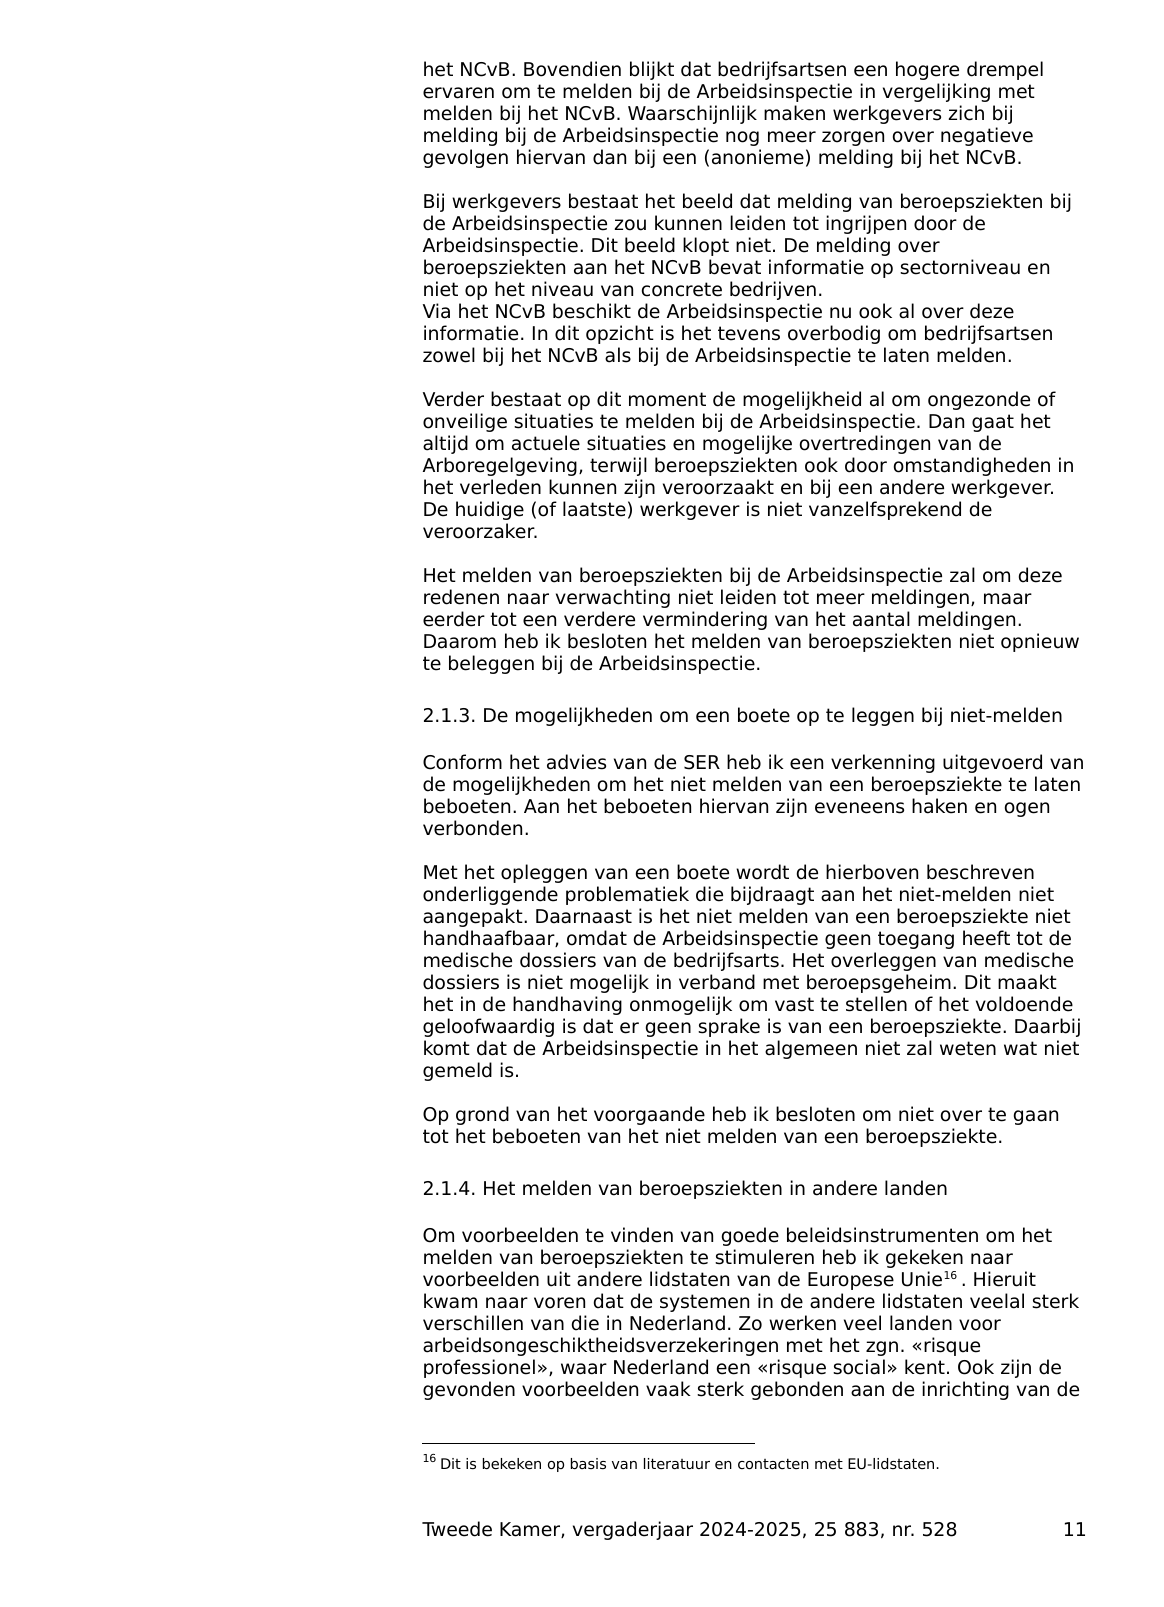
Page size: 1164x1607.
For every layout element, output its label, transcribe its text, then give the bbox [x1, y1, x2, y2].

subtitle 2.1.3. De mogelijkheden om een boete op te leggen bij niet-melden [422, 705, 1087, 727]
text Verder bestaat op dit moment de mogelijkheid al om ongezonde of onveilige situaties te melden bij de Arbeidsinspectie. Dan gaat het altijd om actuele situaties en mogelijke overtredingen van de Arboregelgeving, terwijl beroepsziekten ook door omstandigheden in het verleden kunnen zijn veroorzaakt en bij een andere werkgever. De huidige (of laatste) werkgever is niet vanzelfsprekend de veroorzaker. [422, 389, 1087, 543]
text Bij werkgevers bestaat het beeld dat melding van beroepsziekten bij de Arbeidsinspectie zou kunnen leiden tot ingrijpen door de Arbeidsinspectie. Dit beeld klopt niet. De melding over beroepsziekten aan het NCvB bevat informatie op sectorniveau en niet op het niveau van concrete bedrijven. [422, 191, 1087, 301]
text Via het NCvB beschikt de Arbeidsinspectie nu ook al over deze informatie. In dit opzicht is het tevens overbodig om bedrijfsartsen zowel bij het NCvB als bij de Arbeidsinspectie te laten melden. [422, 301, 1087, 367]
text het NCvB. Bovendien blijkt dat bedrijfsartsen een hogere drempel ervaren om te melden bij de Arbeidsinspectie in vergelijking met melden bij het NCvB. Waarschijnlijk maken werkgevers zich bij melding bij de Arbeidsinspectie nog meer zorgen over negatieve gevolgen hiervan dan bij een (anonieme) melding bij het NCvB. [422, 59, 1087, 169]
text Dit is bekeken op basis van literatuur en contacten met EU-lidstaten. [422, 1452, 1087, 1474]
text Om voorbeelden te vinden van goede beleidsinstrumenten om het melden van beroepsziekten te stimuleren heb ik gekeken naar voorbeelden uit andere lidstaten van de Europese Unie. Hieruit kwam naar voren dat de systemen in de andere lidstaten veelal sterk verschillen van die in Nederland. Zo werken veel landen voor arbeidsongeschiktheidsverzekeringen met het zgn. «risque professionel», waar Nederland een «risque social» kent. Ook zijn de gevonden voorbeelden vaak sterk gebonden aan de inrichting van de [422, 1225, 1087, 1401]
text Conform het advies van de SER heb ik een verkenning uitgevoerd van de mogelijkheden om het niet melden van een beroepsziekte te laten beboeten. Aan het beboeten hiervan zijn eveneens haken en ogen verbonden. [422, 752, 1087, 840]
text Met het opleggen van een boete wordt de hierboven beschreven onderliggende problematiek die bijdraagt aan het niet-melden niet aangepakt. Daarnaast is het niet melden van een beroepsziekte niet handhaafbaar, omdat de Arbeidsinspectie geen toegang heeft tot de medische dossiers van de bedrijfsarts. Het overleggen van medische dossiers is niet mogelijk in verband met beroepsgeheim. Dit maakt het in de handhaving onmogelijk om vast te stellen of het voldoende geloofwaardig is dat er geen sprake is van een beroepsziekte. Daarbij komt dat de Arbeidsinspectie in het algemeen niet zal weten wat niet gemeld is. [422, 862, 1087, 1082]
text Op grond van het voorgaande heb ik besloten om niet over te gaan tot het beboeten van het niet melden van een beroepsziekte. [422, 1104, 1087, 1148]
subtitle 2.1.4. Het melden van beroepsziekten in andere landen [422, 1178, 1087, 1200]
text Het melden van beroepsziekten bij de Arbeidsinspectie zal om deze redenen naar verwachting niet leiden tot meer meldingen, maar eerder tot een verdere vermindering van het aantal meldingen. Daarom heb ik besloten het melden van beroepsziekten niet opnieuw te beleggen bij de Arbeidsinspectie. [422, 565, 1087, 675]
